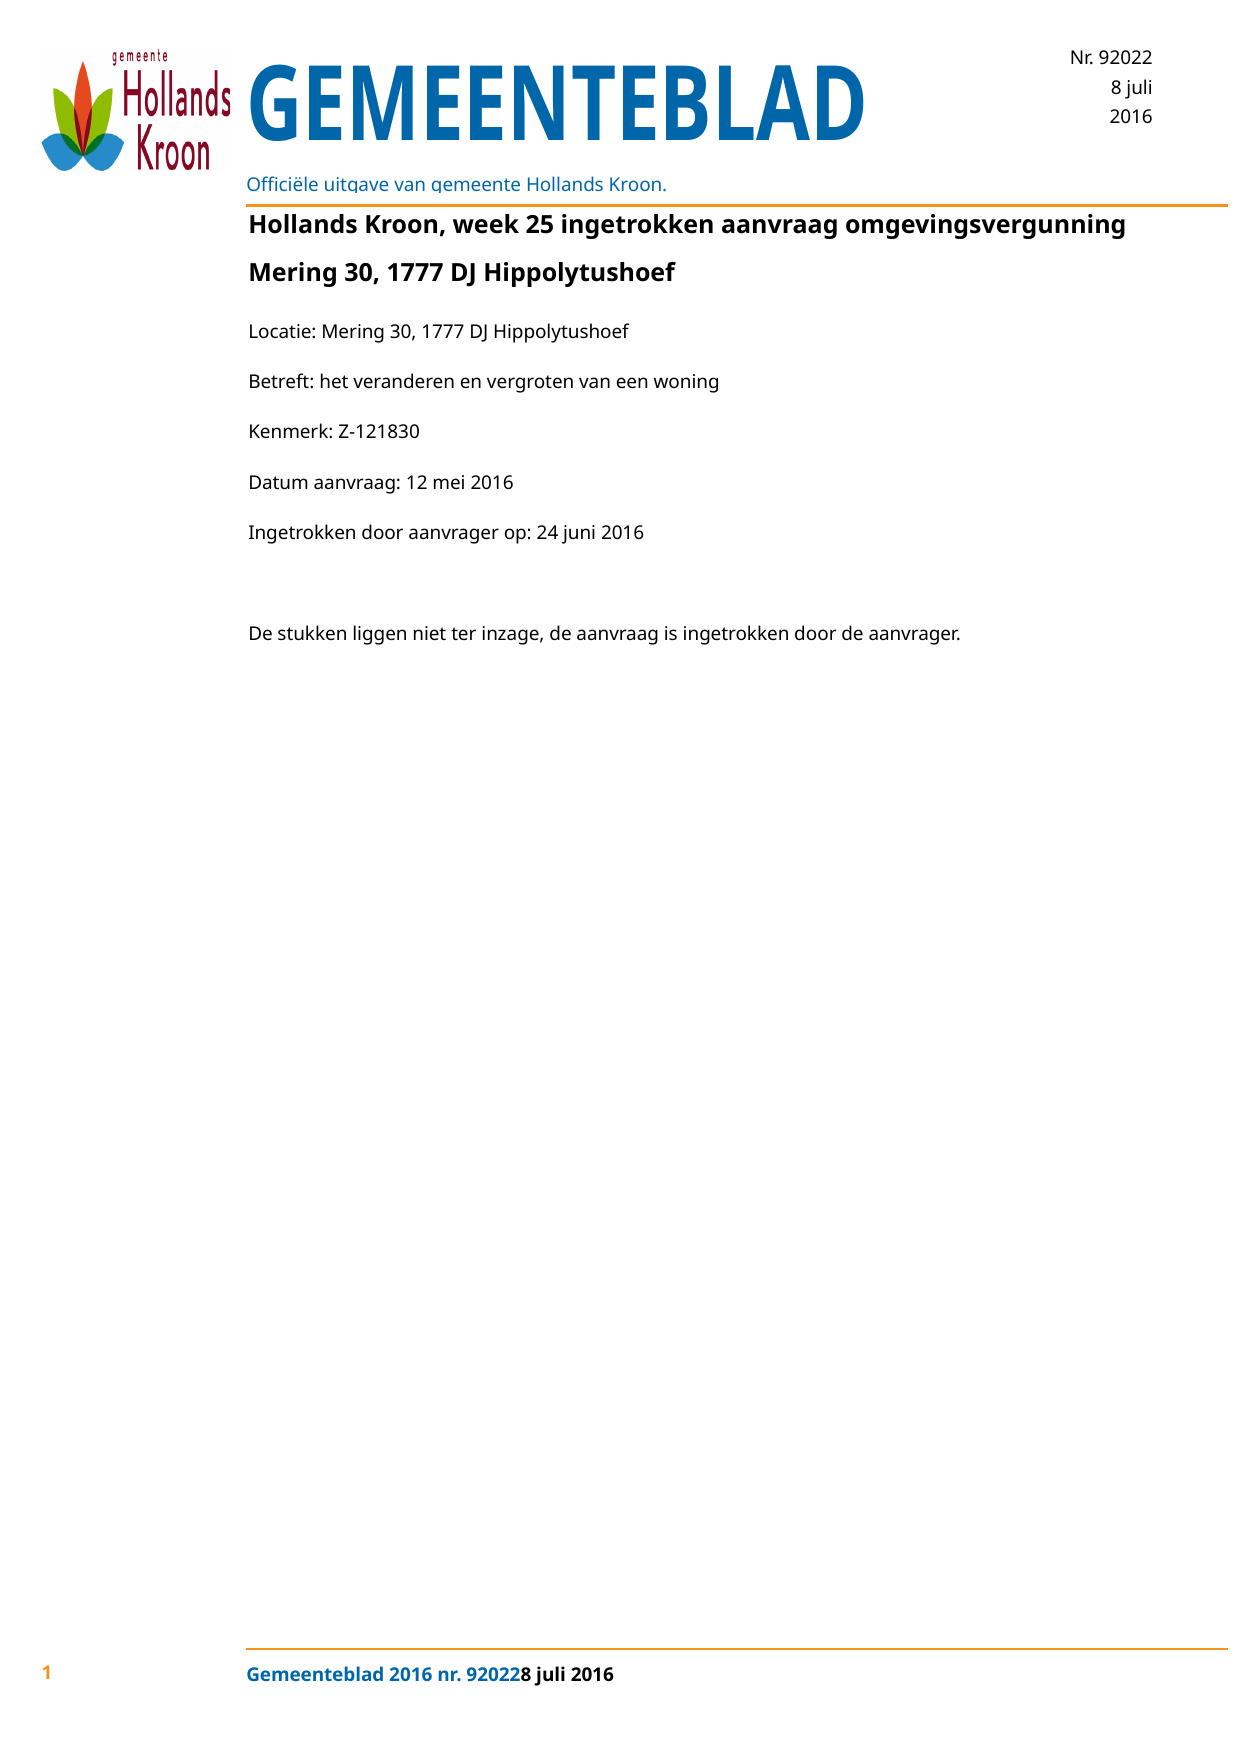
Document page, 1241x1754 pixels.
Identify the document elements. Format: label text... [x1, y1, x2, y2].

text De stukken liggen niet ter inzage, de aanvraag is ingetrokken door de aanvrager. [248, 620, 1152, 646]
text Kenmerk: Z-121830 [248, 419, 1152, 444]
text Betreft: het veranderen en vergroten van een woning [248, 368, 1152, 394]
text Datum aanvraag: 12 mei 2016 [248, 469, 1152, 495]
text Ingetrokken door aanvrager op: 24 juni 2016 [248, 519, 1152, 545]
text Hollands Kroon, week 25 ingetrokken aanvraag omgevingsvergunning Mering 30, 1777 DJ Hippolytushoef [248, 207, 1152, 288]
text Locatie: Mering 30, 1777 DJ Hippolytushoef [248, 318, 1152, 344]
picture [41, 47, 231, 172]
